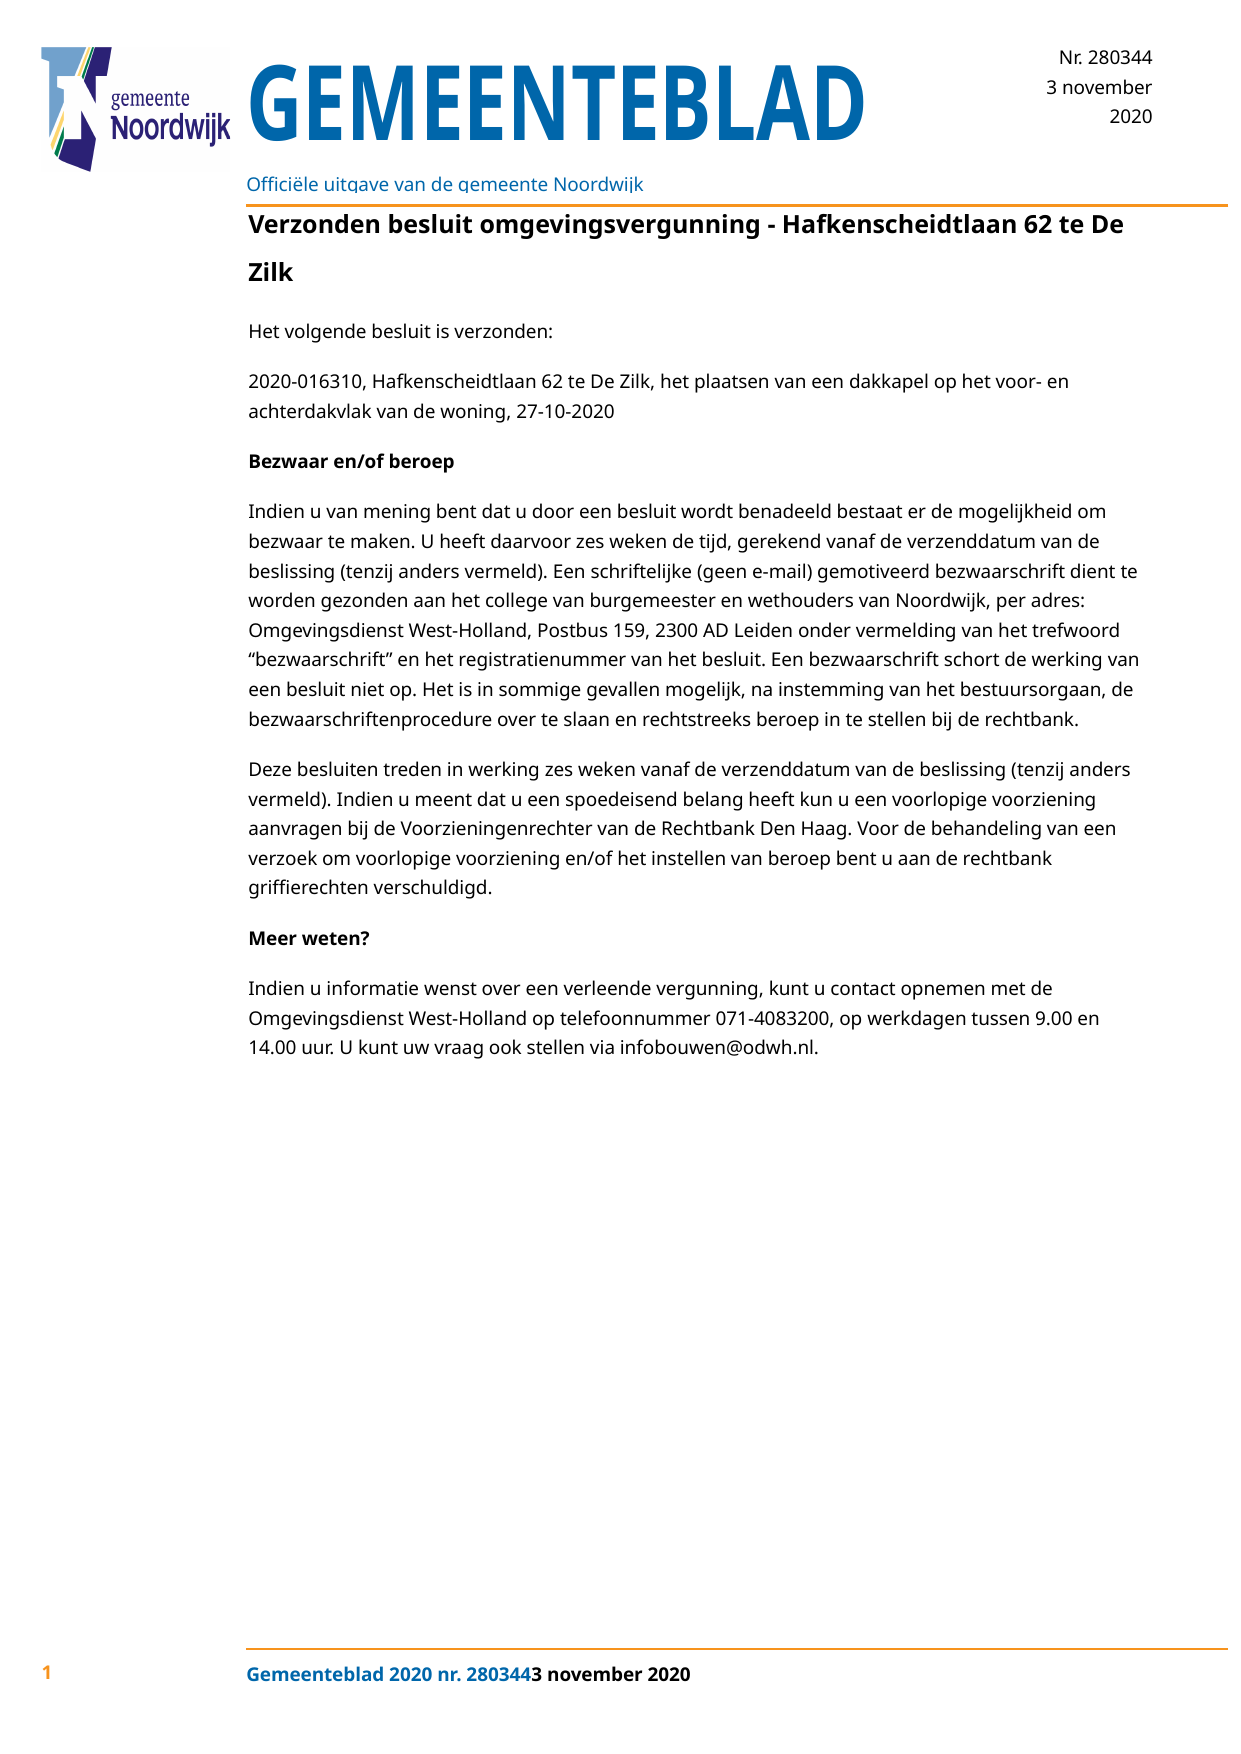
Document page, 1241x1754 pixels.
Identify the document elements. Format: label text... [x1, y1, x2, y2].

text Bezwaar en/of beroep [248, 448, 1152, 474]
text Meer weten? [248, 925, 1152, 951]
text Deze besluiten treden in werking zes weken vanaf de verzenddatum van de beslissing (tenzij anders vermeld). Indien u meent dat u een spoedeisend belang heeft kun u een voorlopige voorziening aanvragen bij de Voorzieningenrechter van de Rechtbank Den Haag. Voor de behandeling van een verzoek om voorlopige voorziening en/of het instellen van beroep bent u aan de rechtbank griffierechten verschuldigd. [248, 756, 1152, 900]
text Verzonden besluit omgevingsvergunning - Hafkenscheidtlaan 62 te De Zilk [248, 207, 1152, 288]
text Indien u van mening bent dat u door een besluit wordt benadeeld bestaat er de mogelijkheid om bezwaar te maken. U heeft daarvoor zes weken de tijd, gerekend vanaf de verzenddatum van de beslissing (tenzij anders vermeld). Een schriftelijke (geen e-mail) gemotiveerd bezwaarschrift dient te worden gezonden aan het college van burgemeester en wethouders van Noordwijk, per adres: Omgevingsdienst West-Holland, Postbus 159, 2300 AD Leiden onder vermelding van het trefwoord “bezwaarschrift” en het registratienummer van het besluit. Een bezwaarschrift schort de werking van een besluit niet op. Het is in sommige gevallen mogelijk, na instemming van het bestuursorgaan, de bezwaarschriftenprocedure over te slaan en rechtstreeks beroep in te stellen bij de rechtbank. [248, 499, 1152, 732]
picture [41, 47, 231, 172]
text Het volgende besluit is verzonden: [248, 318, 1152, 344]
text 2020-016310, Hafkenscheidtlaan 62 te De Zilk, het plaatsen van een dakkapel op het voor- en achterdakvlak van de woning, 27-10-2020 [248, 368, 1152, 424]
text Indien u informatie wenst over een verleende vergunning, kunt u contact opnemen met de Omgevingsdienst West-Holland op telefoonnummer 071-4083200, op werkdagen tussen 9.00 en 14.00 uur. U kunt uw vraag ook stellen via infobouwen@odwh.nl. [248, 975, 1152, 1060]
